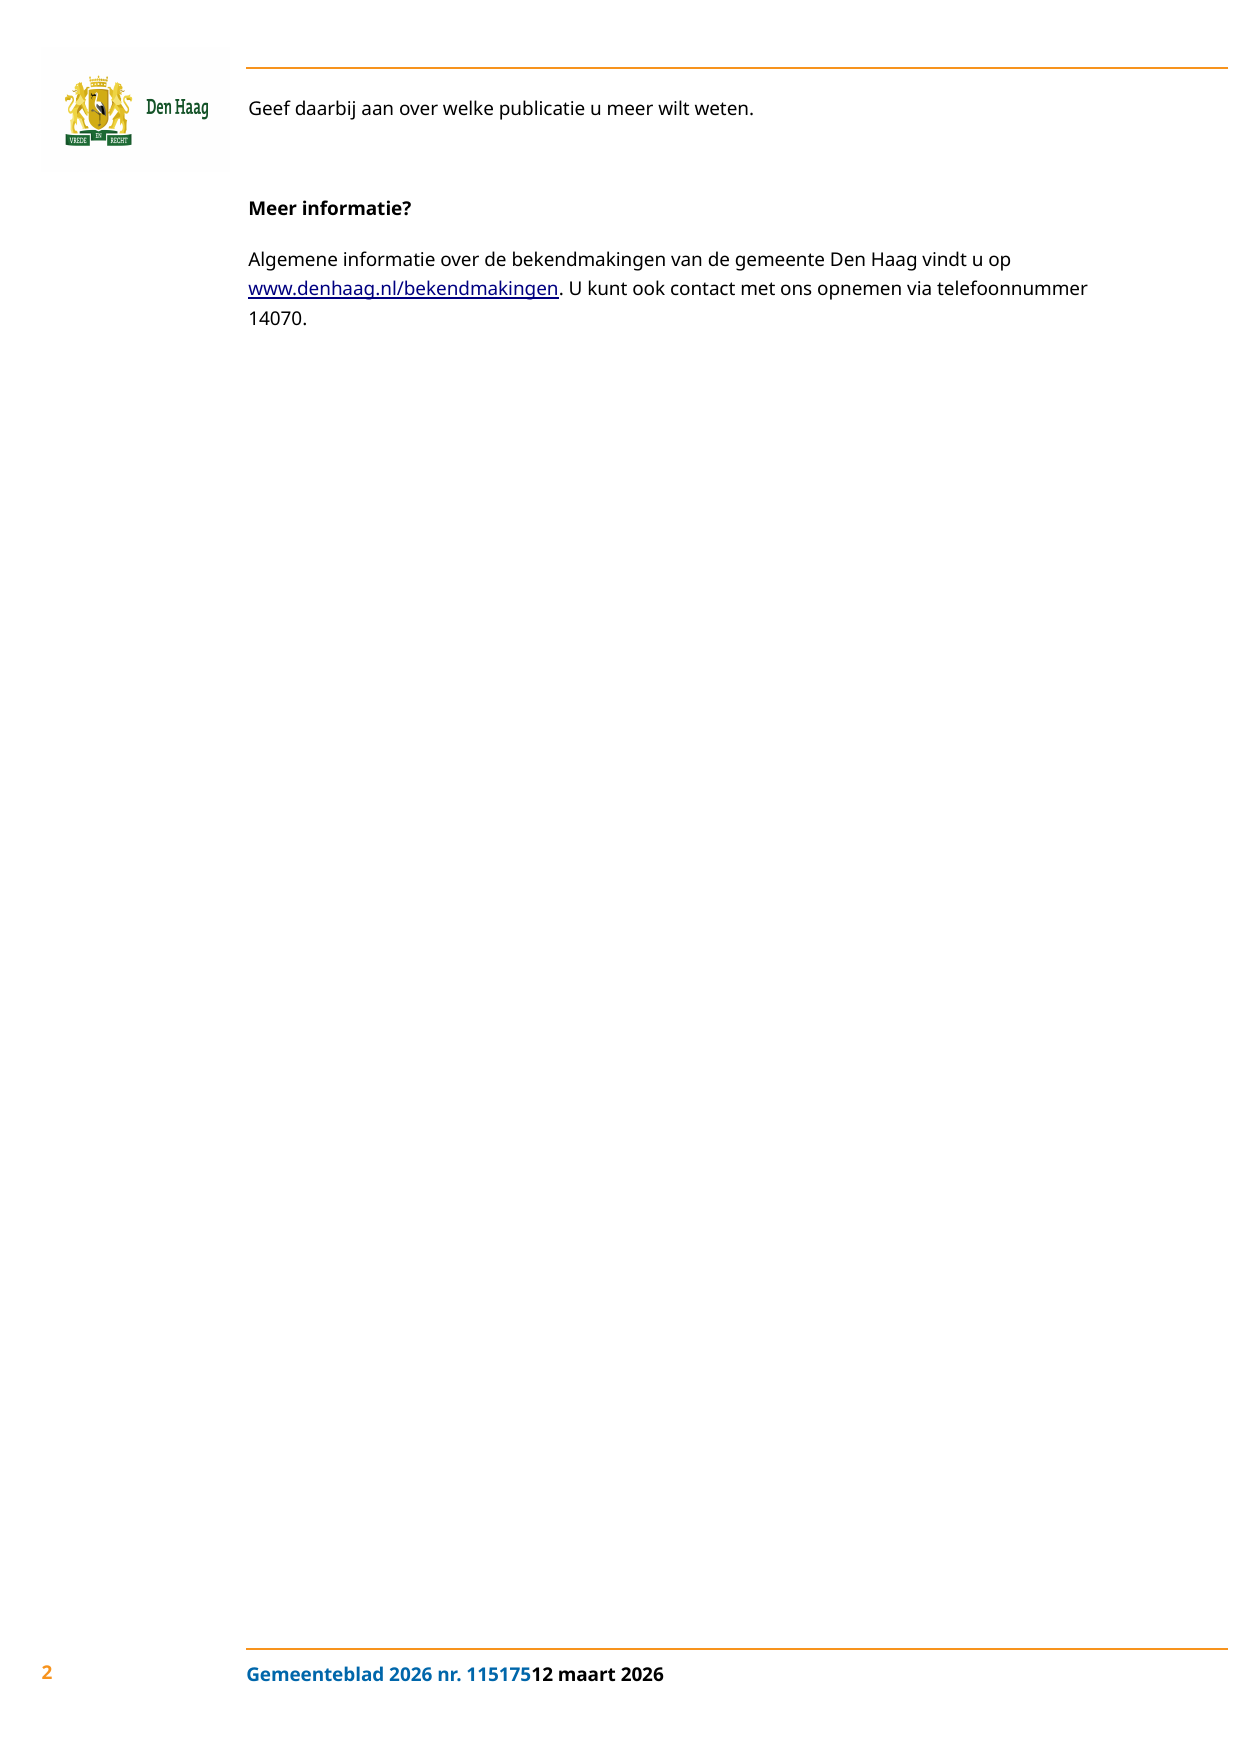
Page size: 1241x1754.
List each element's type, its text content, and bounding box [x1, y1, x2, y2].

text Algemene informatie over de bekendmakingen van de gemeente Den Haag vindt u op www.denhaag.nl/bekendmakingen. U kunt ook contact met ons opnemen via telefoonnummer 14070. [248, 246, 1152, 331]
text Geef daarbij aan over welke publicatie u meer wilt weten. [248, 95, 1152, 121]
text Meer informatie? [248, 196, 1152, 221]
picture [41, 47, 231, 172]
